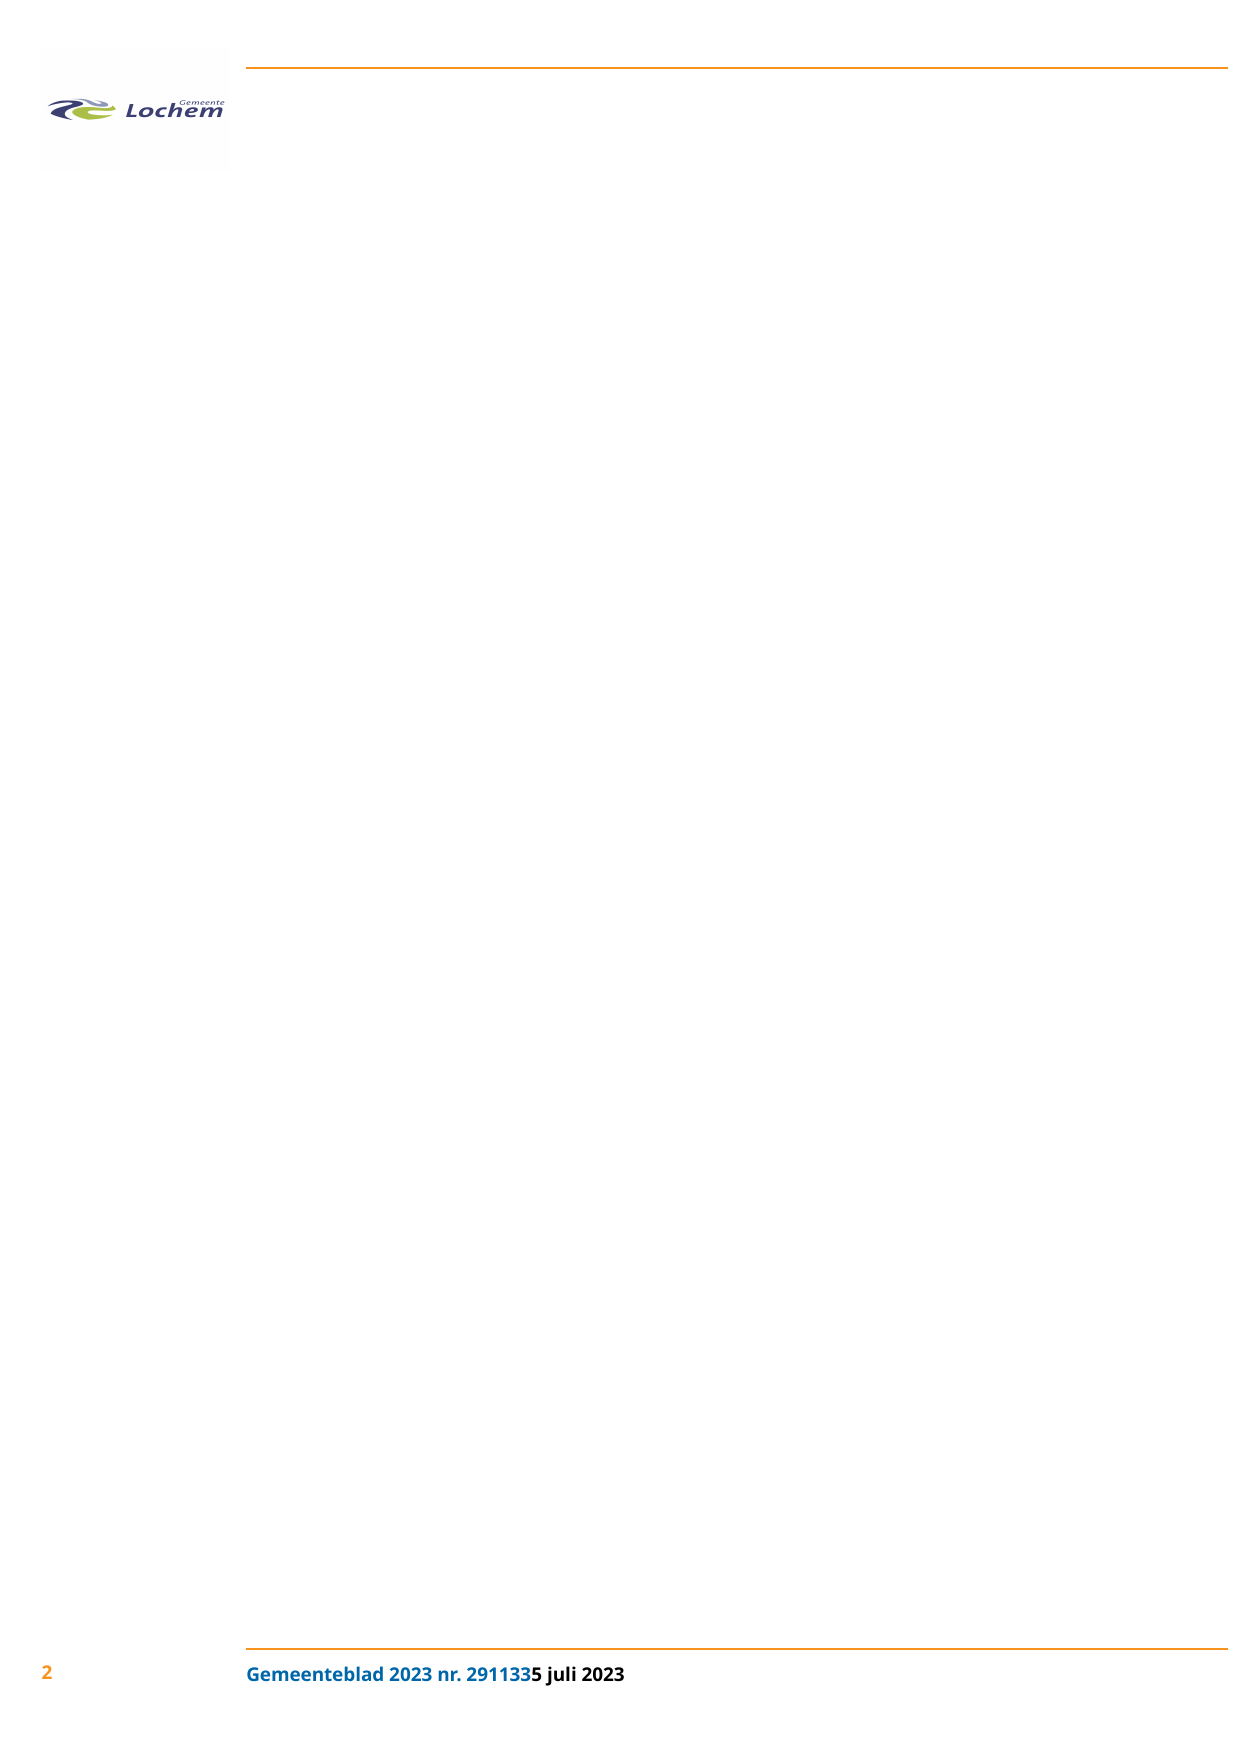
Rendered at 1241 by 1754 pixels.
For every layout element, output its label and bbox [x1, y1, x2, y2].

picture [41, 47, 231, 172]
